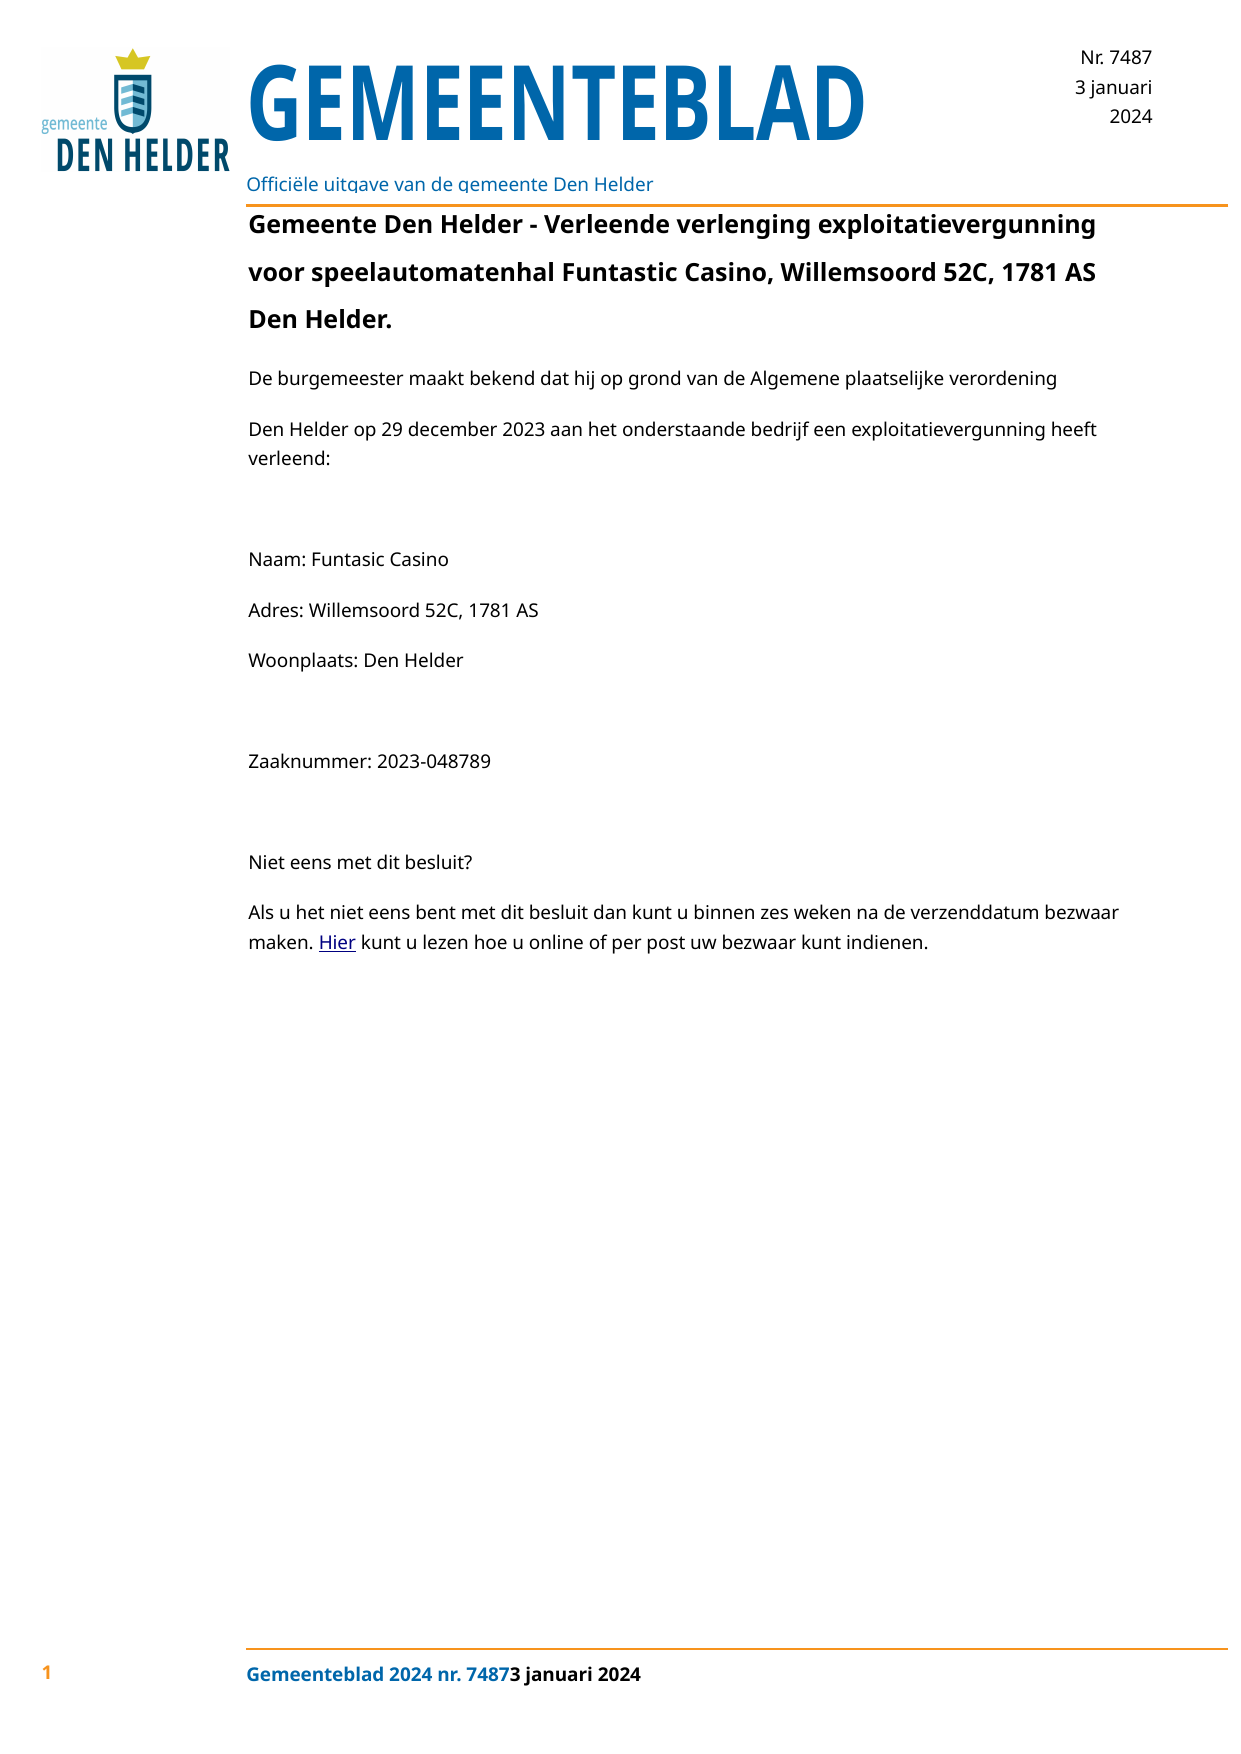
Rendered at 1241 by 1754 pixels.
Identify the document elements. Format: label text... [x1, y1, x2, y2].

text De burgemeester maakt bekend dat hij op grond van de Algemene plaatselijke verordening [248, 366, 1152, 391]
text Als u het niet eens bent met dit besluit dan kunt u binnen zes weken na de verzenddatum bezwaar maken. Hier kunt u lezen hoe u online of per post uw bezwaar kunt indienen. [248, 899, 1152, 954]
picture [41, 47, 231, 172]
picture [130, 157, 135, 172]
text Den Helder op 29 december 2023 aan het onderstaande bedrijf een exploitatievergunning heeft verleend: [248, 416, 1152, 471]
text Adres: Willemsoord 52C, 1781 AS [248, 597, 1152, 622]
text Woonplaats: Den Helder [248, 647, 1152, 673]
picture [63, 144, 68, 165]
text Naam: Funtasic Casino [248, 546, 1152, 572]
picture [182, 144, 187, 165]
text Gemeente Den Helder - Verleende verlenging exploitatievergunning voor speelautomatenhal Funtastic Casino, Willemsoord 52C, 1781 AS Den Helder. [248, 207, 1152, 336]
text Zaaknummer: 2023-048789 [248, 748, 1152, 774]
picture [220, 160, 224, 172]
text Niet eens met dit besluit? [248, 849, 1152, 874]
picture [100, 154, 106, 172]
